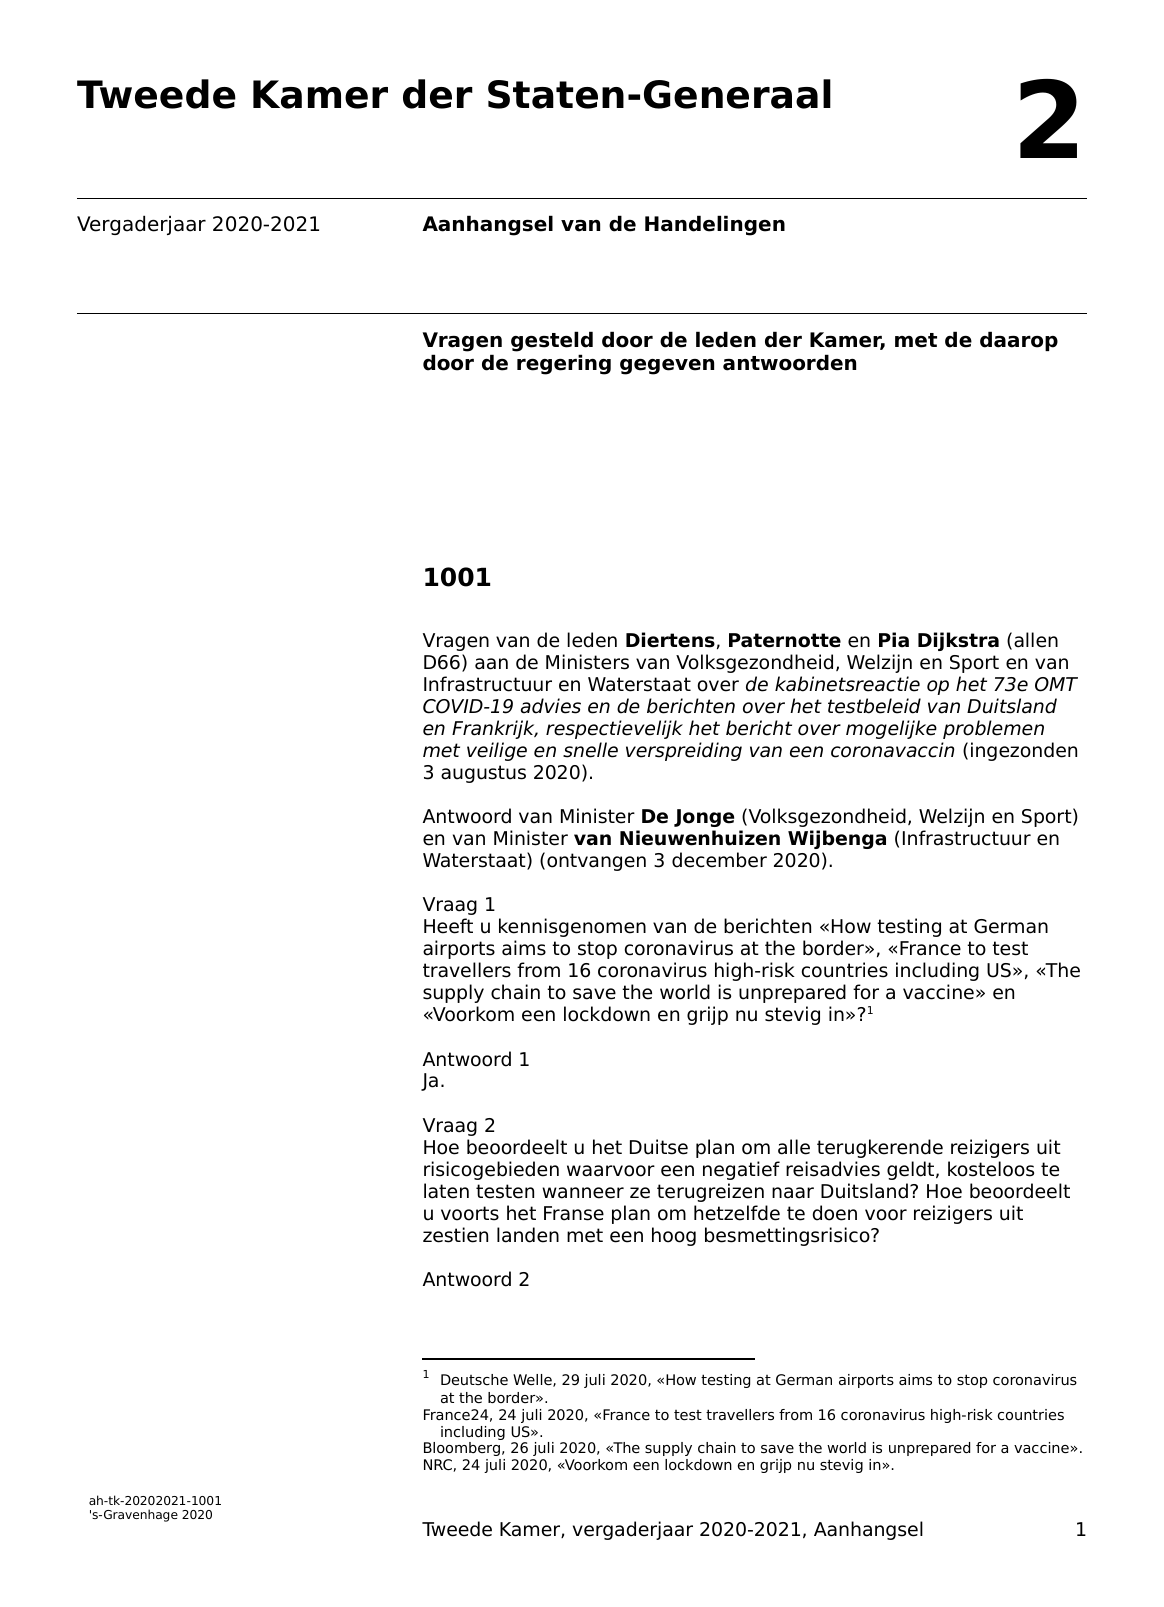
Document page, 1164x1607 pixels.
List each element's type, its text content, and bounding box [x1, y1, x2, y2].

text Deutsche Welle, 29 juli 2020, «How testing at German airports aims to stop coronavirus at the border». [422, 1368, 1087, 1407]
table_cell Aanhangsel van de Handelingen [422, 199, 1087, 313]
text Heeft u kennisgenomen van de berichten «How testing at German airports aims to stop coronavirus at the border», «France to test travellers from 16 coronavirus high-risk countries including US», «The supply chain to save the world is unprepared for a vaccine» en «Voorkom een lockdown en grijp nu stevig in»? [422, 916, 1087, 1026]
text Vraag 2 [422, 1114, 1087, 1137]
table_cell Vergaderjaar 2020-2021 [77, 199, 422, 313]
text France24, 24 juli 2020, «France to test travellers from 16 coronavirus high-risk countries including US». [422, 1407, 1087, 1441]
text Ja. [422, 1070, 1087, 1092]
text NRC, 24 juli 2020, «Voorkom een lockdown en grijp nu stevig in». [422, 1457, 1087, 1474]
text 's-Gravenhage 2020 [88, 1508, 323, 1522]
text Hoe beoordeelt u het Duitse plan om alle terugkerende reizigers uit risicogebieden waarvoor een negatief reisadvies geldt, kosteloos te laten testen wanneer ze terugreizen naar Duitsland? Hoe beoordeelt u voorts het Franse plan om hetzelfde te doen voor reizigers uit zestien landen met een hoog besmettingsrisico? [422, 1137, 1087, 1246]
text Vragen van de leden Diertens, Paternotte en Pia Dijkstra (allen D66) aan de Ministers van Volksgezondheid, Welzijn en Sport en van Infrastructuur en Waterstaat over de kabinetsreactie op het 73e OMT COVID-19 advies en de berichten over het testbeleid van Duitsland en Frankrijk, respectievelijk het bericht over mogelijke problemen met veilige en snelle verspreiding van een coronavaccin (ingezonden 3 augustus 2020). [422, 630, 1087, 784]
text Bloomberg, 26 juli 2020, «The supply chain to save the world is unprepared for a vaccine». [422, 1441, 1087, 1457]
table_header 2 [886, 59, 1087, 198]
table_cell Vragen gesteld door de leden der Kamer, met de daarop door de regering gegeven antwoorden [422, 314, 1087, 375]
text Antwoord van Minister De Jonge (Volksgezondheid, Welzijn en Sport) en van Minister van Nieuwenhuizen Wijbenga (Infrastructuur en Waterstaat) (ontvangen 3 december 2020). [422, 806, 1087, 872]
text Antwoord 1 [422, 1048, 1087, 1070]
text Antwoord 2 [422, 1269, 1087, 1291]
table_header Tweede Kamer der Staten-Generaal [77, 59, 886, 198]
table_cell [77, 314, 422, 375]
text ah-tk-20202021-1001 [88, 1494, 323, 1508]
text 1001 [422, 563, 1087, 592]
text Vraag 1 [422, 894, 1087, 916]
